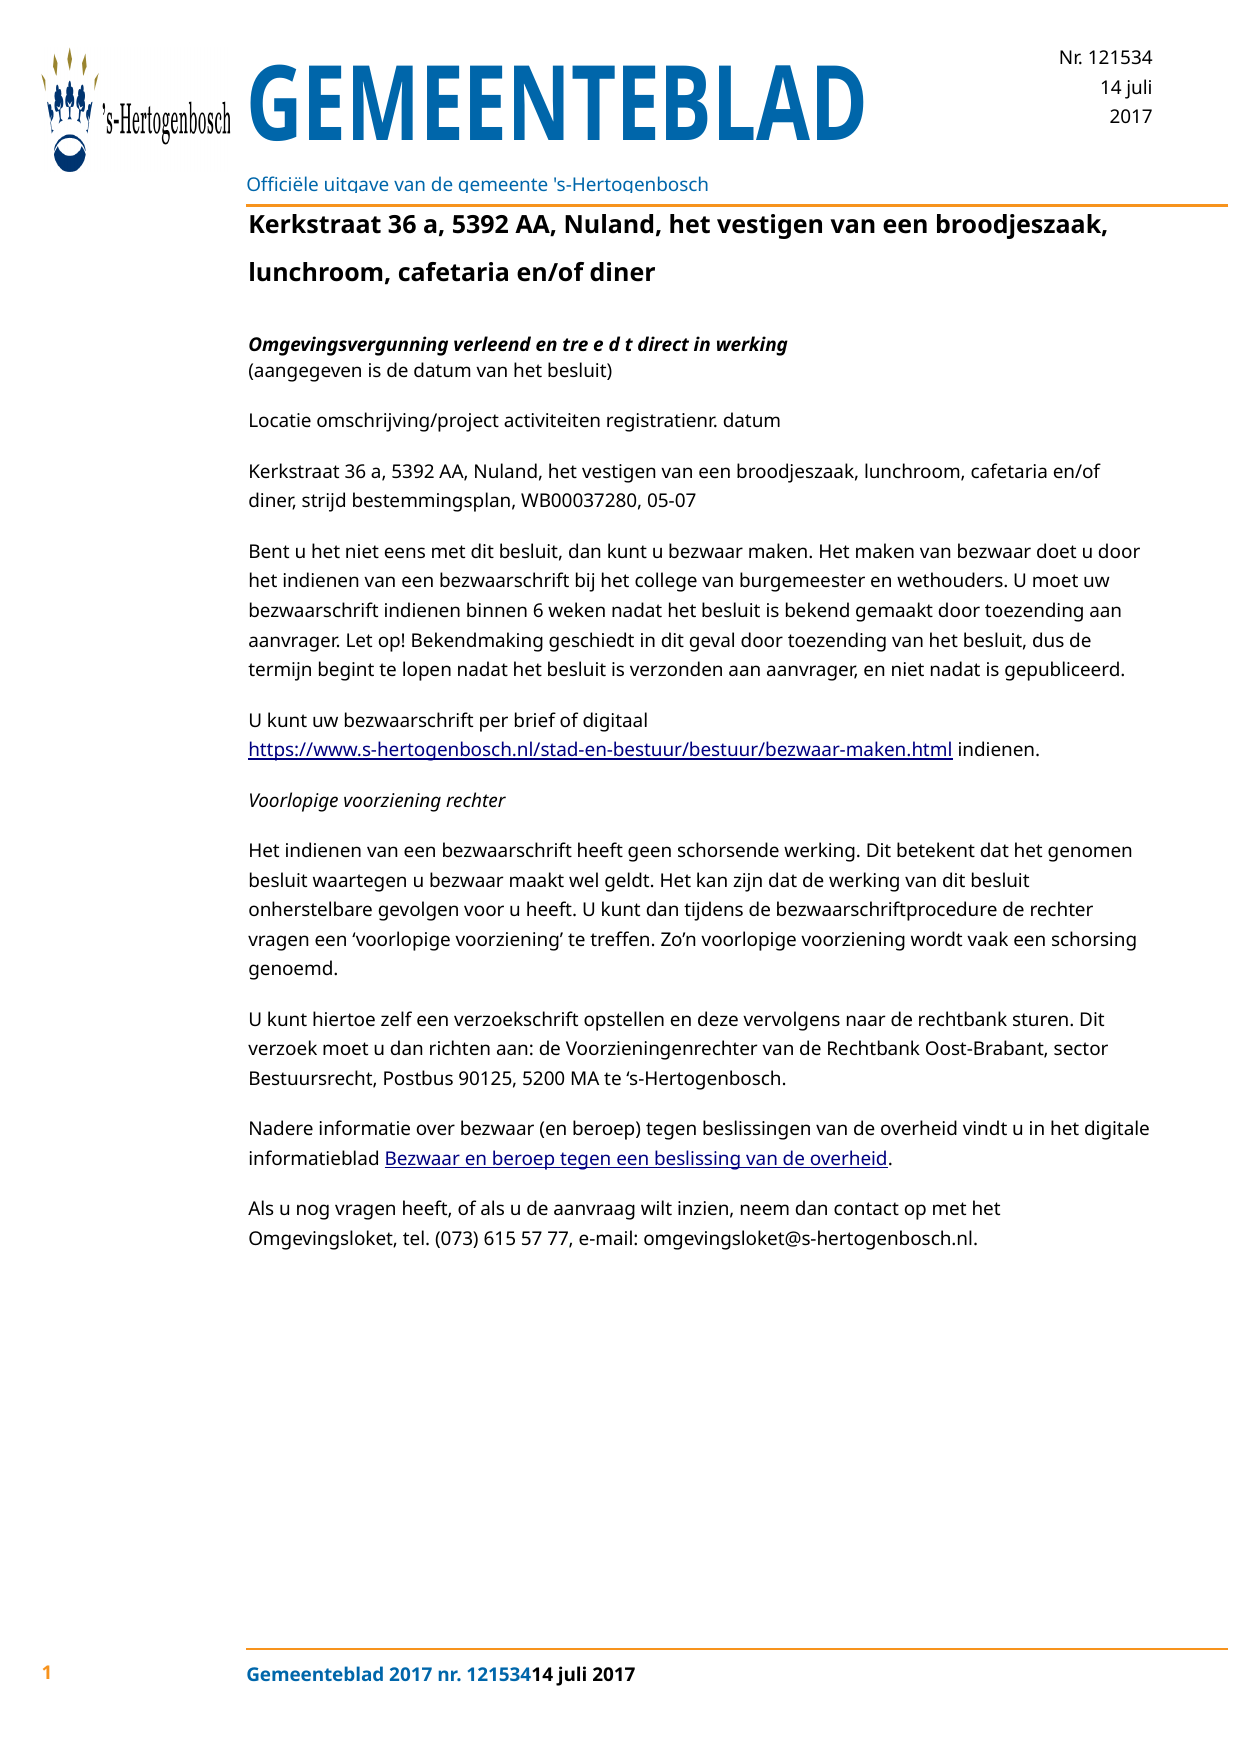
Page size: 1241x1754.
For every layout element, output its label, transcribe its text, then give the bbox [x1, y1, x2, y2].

text Omgevingsvergunning verleend en tre e d t direct in werking [248, 331, 1152, 357]
text (aangegeven is de datum van het besluit) [248, 357, 1152, 383]
text Kerkstraat 36 a, 5392 AA, Nuland, het vestigen van een broodjeszaak, lunchroom, cafetaria en/of diner, strijd bestemmingsplan, WB00037280, 05-07 [248, 458, 1152, 513]
text Het indienen van een bezwaarschrift heeft geen schorsende werking. Dit betekent dat het genomen besluit waartegen u bezwaar maakt wel geldt. Het kan zijn dat de werking van dit besluit onherstelbare gevolgen voor u heeft. U kunt dan tijdens de bezwaarschriftprocedure de rechter vragen een ‘voorlopige voorziening’ te treffen. Zo’n voorlopige voorziening wordt vaak een schorsing genoemd. [248, 837, 1152, 981]
text Locatie omschrijving/project activiteiten registratienr. datum [248, 408, 1152, 433]
text Als u nog vragen heeft, of als u de aanvraag wilt inzien, neem dan contact op met het Omgevingsloket, tel. (073) 615 57 77, e-mail: omgevingsloket@s-hertogenbosch.nl. [248, 1196, 1152, 1251]
text Kerkstraat 36 a, 5392 AA, Nuland, het vestigen van een broodjeszaak, lunchroom, cafetaria en/of diner [248, 207, 1152, 288]
text Nadere informatie over bezwaar (en beroep) tegen beslissingen van de overheid vindt u in het digitale informatieblad Bezwaar en beroep tegen een beslissing van de overheid. [248, 1116, 1152, 1171]
text U kunt hiertoe zelf een verzoekschrift opstellen en deze vervolgens naar de rechtbank sturen. Dit verzoek moet u dan richten aan: de Voorzieningenrechter van de Rechtbank Oost-Brabant, sector Bestuursrecht, Postbus 90125, 5200 MA te ‘s-Hertogenbosch. [248, 1006, 1152, 1091]
text Bent u het niet eens met dit besluit, dan kunt u bezwaar maken. Het maken van bezwaar doet u door het indienen van een bezwaarschrift bij het college van burgemeester en wethouders. U moet uw bezwaarschrift indienen binnen 6 weken nadat het besluit is bekend gemaakt door toezending aan aanvrager. Let op! Bekendmaking geschiedt in dit geval door toezending van het besluit, dus de termijn begint te lopen nadat het besluit is verzonden aan aanvrager, en niet nadat is gepubliceerd. [248, 538, 1152, 682]
picture [41, 47, 231, 172]
text U kunt uw bezwaarschrift per brief of digitaal https://www.s-hertogenbosch.nl/stad-en-bestuur/bestuur/bezwaar-maken.html indienen. [248, 707, 1152, 762]
text Voorlopige voorziening rechter [248, 787, 1152, 812]
